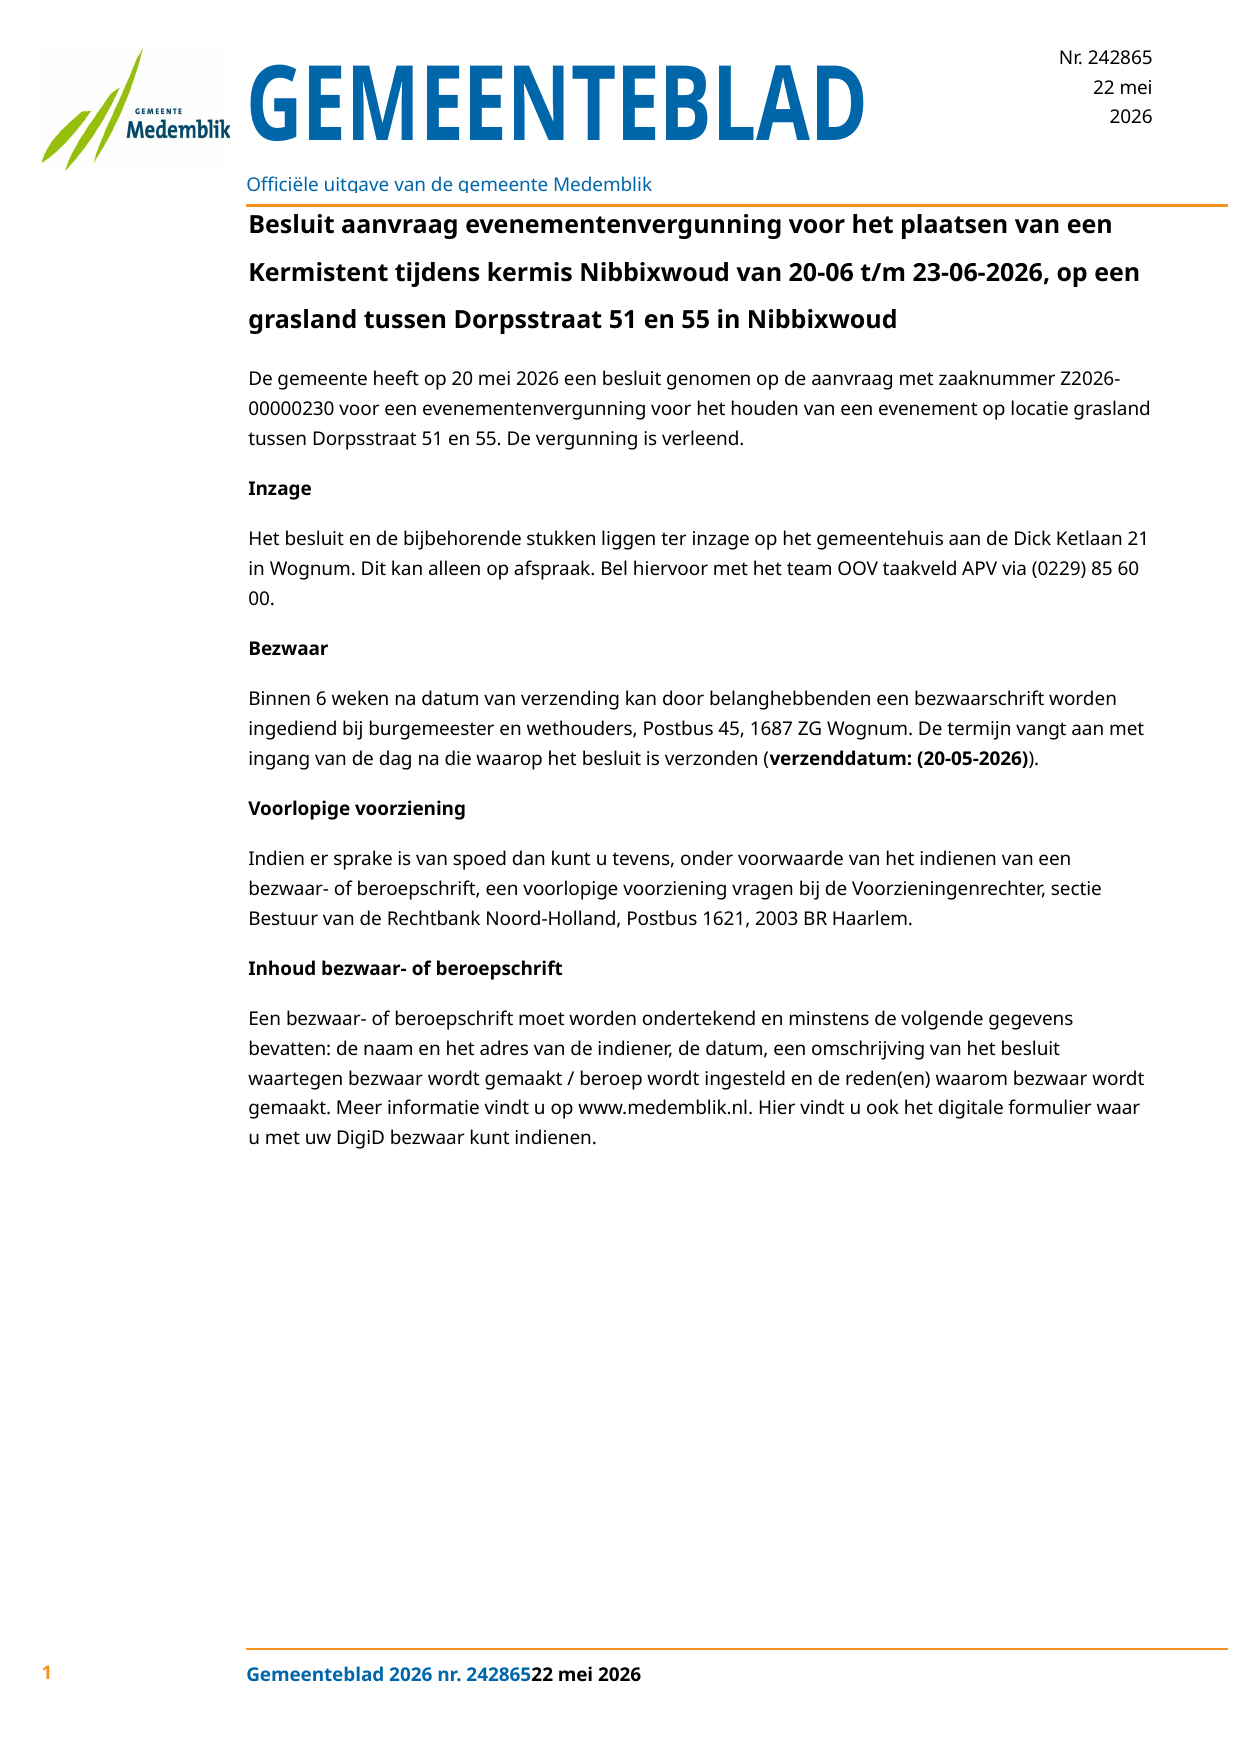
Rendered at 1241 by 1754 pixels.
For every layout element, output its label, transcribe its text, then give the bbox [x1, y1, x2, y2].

text Een bezwaar- of beroepschrift moet worden ondertekend en minstens de volgende gegevens bevatten: de naam en het adres van de indiener, de datum, een omschrijving van het besluit waartegen bezwaar wordt gemaakt / beroep wordt ingesteld en de reden(en) waarom bezwaar wordt gemaakt. Meer informatie vindt u op www.medemblik.nl. Hier vindt u ook het digitale formulier waar u met uw DigiD bezwaar kunt indienen. [248, 1006, 1152, 1149]
text De gemeente heeft op 20 mei 2026 een besluit genomen op de aanvraag met zaaknummer Z2026-00000230 voor een evenementenvergunning voor het houden van een evenement op locatie grasland tussen Dorpsstraat 51 en 55. De vergunning is verleend. [248, 366, 1152, 450]
text Binnen 6 weken na datum van verzending kan door belanghebbenden een bezwaarschrift worden ingediend bij burgemeester en wethouders, Postbus 45, 1687 ZG Wognum. De termijn vangt aan met ingang van de dag na die waarop het besluit is verzonden (verzenddatum: (20-05-2026)). [248, 686, 1152, 770]
text Voorlopige voorziening [248, 795, 1152, 821]
text Inhoud bezwaar- of beroepschrift [248, 955, 1152, 981]
text Het besluit en de bijbehorende stukken liggen ter inzage op het gemeentehuis aan de Dick Ketlaan 21 in Wognum. Dit kan alleen op afspraak. Bel hiervoor met het team OOV taakveld APV via (0229) 85 60 00. [248, 526, 1152, 610]
picture [41, 47, 231, 172]
text Indien er sprake is van spoed dan kunt u tevens, onder voorwaarde van het indienen van een bezwaar- of beroepschrift, een voorlopige voorziening vragen bij de Voorzieningenrechter, sectie Bestuur van de Rechtbank Noord-Holland, Postbus 1621, 2003 BR Haarlem. [248, 846, 1152, 930]
text Besluit aanvraag evenementenvergunning voor het plaatsen van een Kermistent tijdens kermis Nibbixwoud van 20-06 t/m 23-06-2026, op een grasland tussen Dorpsstraat 51 en 55 in Nibbixwoud [248, 207, 1152, 336]
text Bezwaar [248, 635, 1152, 661]
text Inzage [248, 475, 1152, 501]
